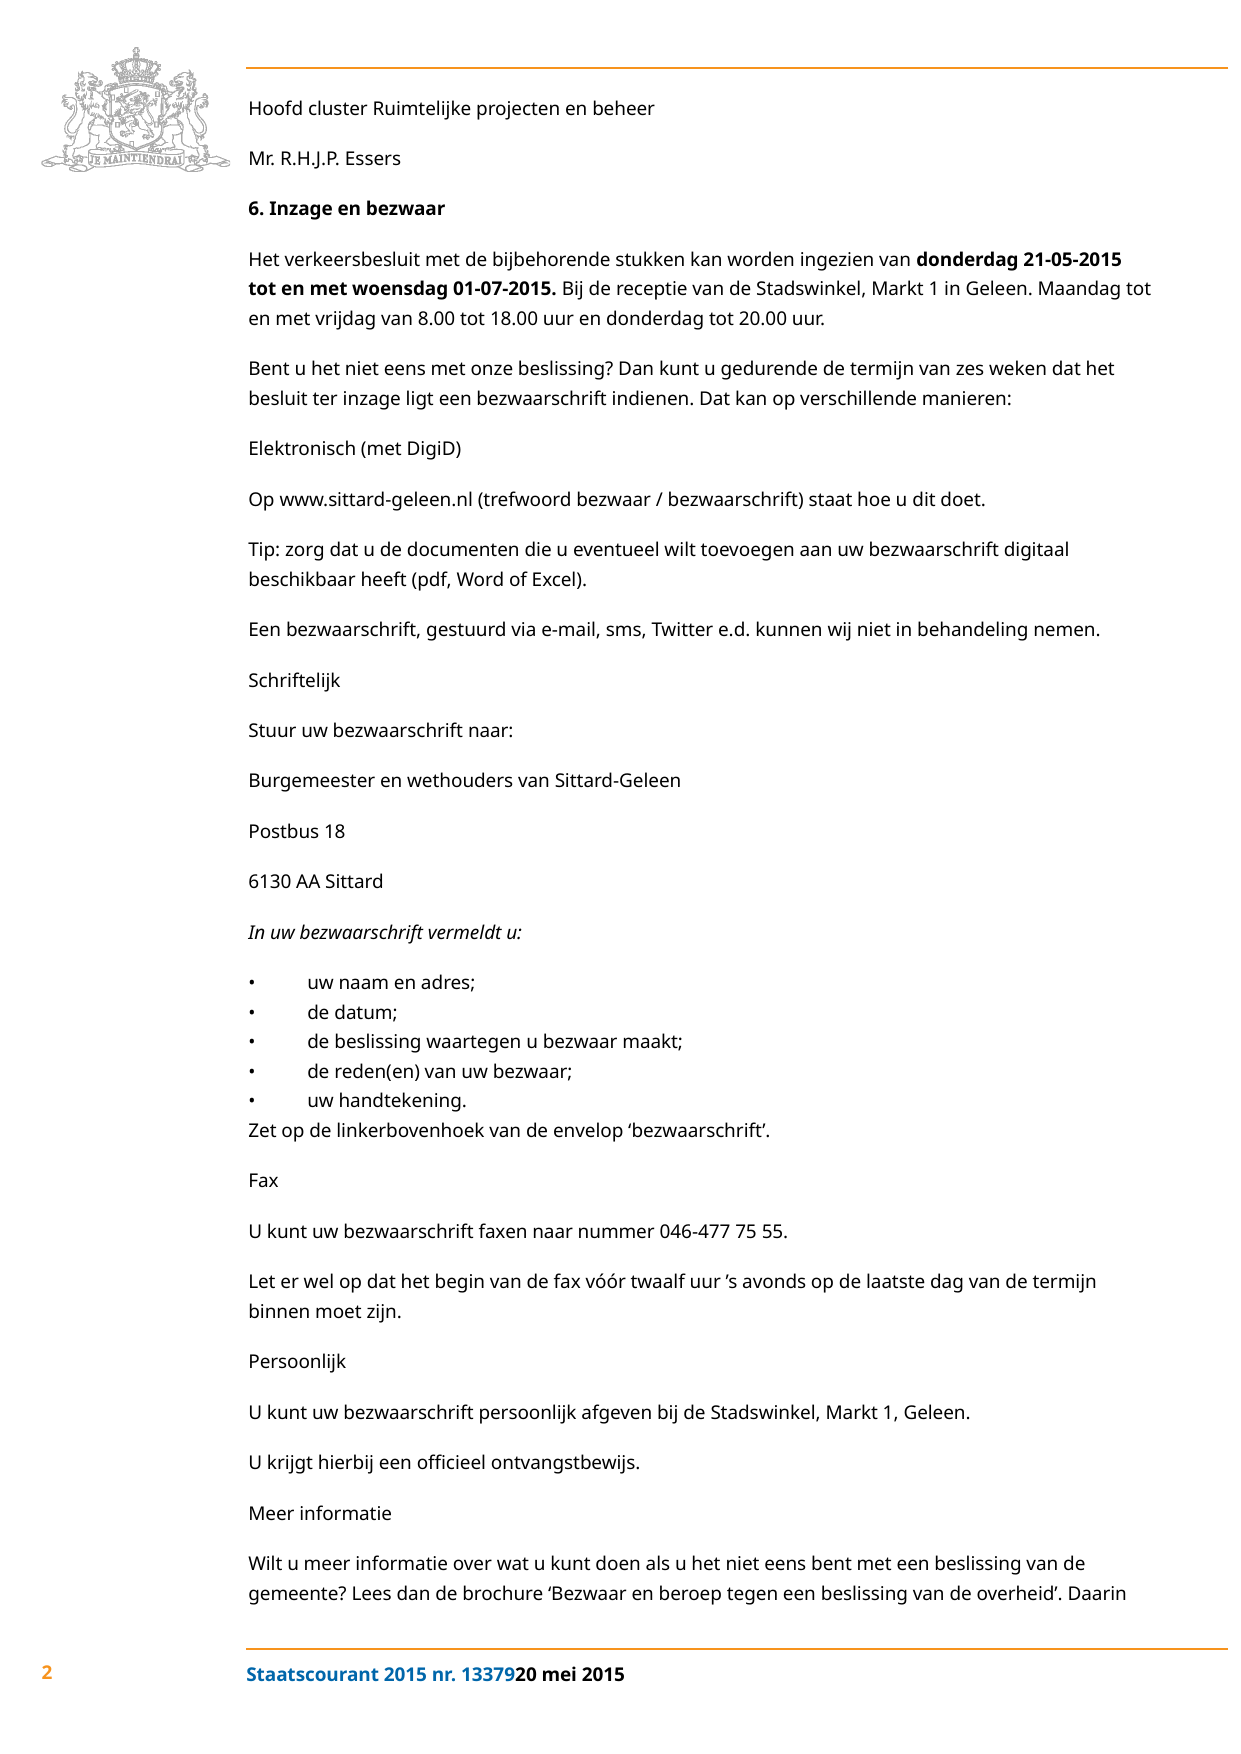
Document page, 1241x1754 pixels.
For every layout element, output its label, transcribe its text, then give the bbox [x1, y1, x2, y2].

text 6130 AA Sittard [248, 868, 1152, 894]
text Elektronisch (met DigiD) [248, 436, 1152, 461]
text Op www.sittard-geleen.nl (trefwoord bezwaar / bezwaarschrift) staat hoe u dit doet. [248, 486, 1152, 512]
text Stuur uw bezwaarschrift naar: [248, 717, 1152, 743]
list de beslissing waartegen u bezwaar maakt; [248, 1028, 1152, 1054]
text Hoofd cluster Ruimtelijke projecten en beheer [248, 95, 1152, 121]
list uw naam en adres; [248, 969, 1152, 995]
text Het verkeersbesluit met de bijbehorende stukken kan worden ingezien van donderdag 21-05-2015 tot en met woensdag 01-07-2015. Bij de receptie van de Stadswinkel, Markt 1 in Geleen. Maandag tot en met vrijdag van 8.00 tot 18.00 uur en donderdag tot 20.00 uur. [248, 246, 1152, 331]
list uw handtekening. [248, 1088, 1152, 1113]
text U kunt uw bezwaarschrift persoonlijk afgeven bij de Stadswinkel, Markt 1, Geleen. [248, 1399, 1152, 1425]
text Let er wel op dat het begin van de fax vóór twaalf uur ’s avonds op de laatste dag van de termijn binnen moet zijn. [248, 1268, 1152, 1324]
list de reden(en) van uw bezwaar; [248, 1058, 1152, 1084]
picture [41, 47, 231, 172]
text Een bezwaarschrift, gestuurd via e-mail, sms, Twitter e.d. kunnen wij niet in behandeling nemen. [248, 616, 1152, 642]
list de datum; [248, 999, 1152, 1025]
text In uw bezwaarschrift vermeldt u: [248, 919, 1152, 945]
text Persoonlijk [248, 1348, 1152, 1374]
text Tip: zorg dat u de documenten die u eventueel wilt toevoegen aan uw bezwaarschrift digitaal beschikbaar heeft (pdf, Word of Excel). [248, 536, 1152, 592]
text 6. Inzage en bezwaar [248, 196, 1152, 221]
text Bent u het niet eens met onze beslissing? Dan kunt u gedurende de termijn van zes weken dat het besluit ter inzage ligt een bezwaarschrift indienen. Dat kan op verschillende manieren: [248, 356, 1152, 411]
text U krijgt hierbij een officieel ontvangstbewijs. [248, 1449, 1152, 1475]
text Wilt u meer informatie over wat u kunt doen als u het niet eens bent met een beslissing van de gemeente? Lees dan de brochure ‘Bezwaar en beroep tegen een beslissing van de overheid’. Daarin [248, 1550, 1152, 1606]
text Fax [248, 1168, 1152, 1193]
text Meer informatie [248, 1500, 1152, 1526]
text Schriftelijk [248, 667, 1152, 693]
text Mr. R.H.J.P. Essers [248, 145, 1152, 171]
text Zet op de linkerbovenhoek van de envelop ‘bezwaarschrift’. [248, 1117, 1152, 1143]
text U kunt uw bezwaarschrift faxen naar nummer 046-477 75 55. [248, 1218, 1152, 1244]
text Postbus 18 [248, 818, 1152, 844]
text Burgemeester en wethouders van Sittard-Geleen [248, 768, 1152, 793]
